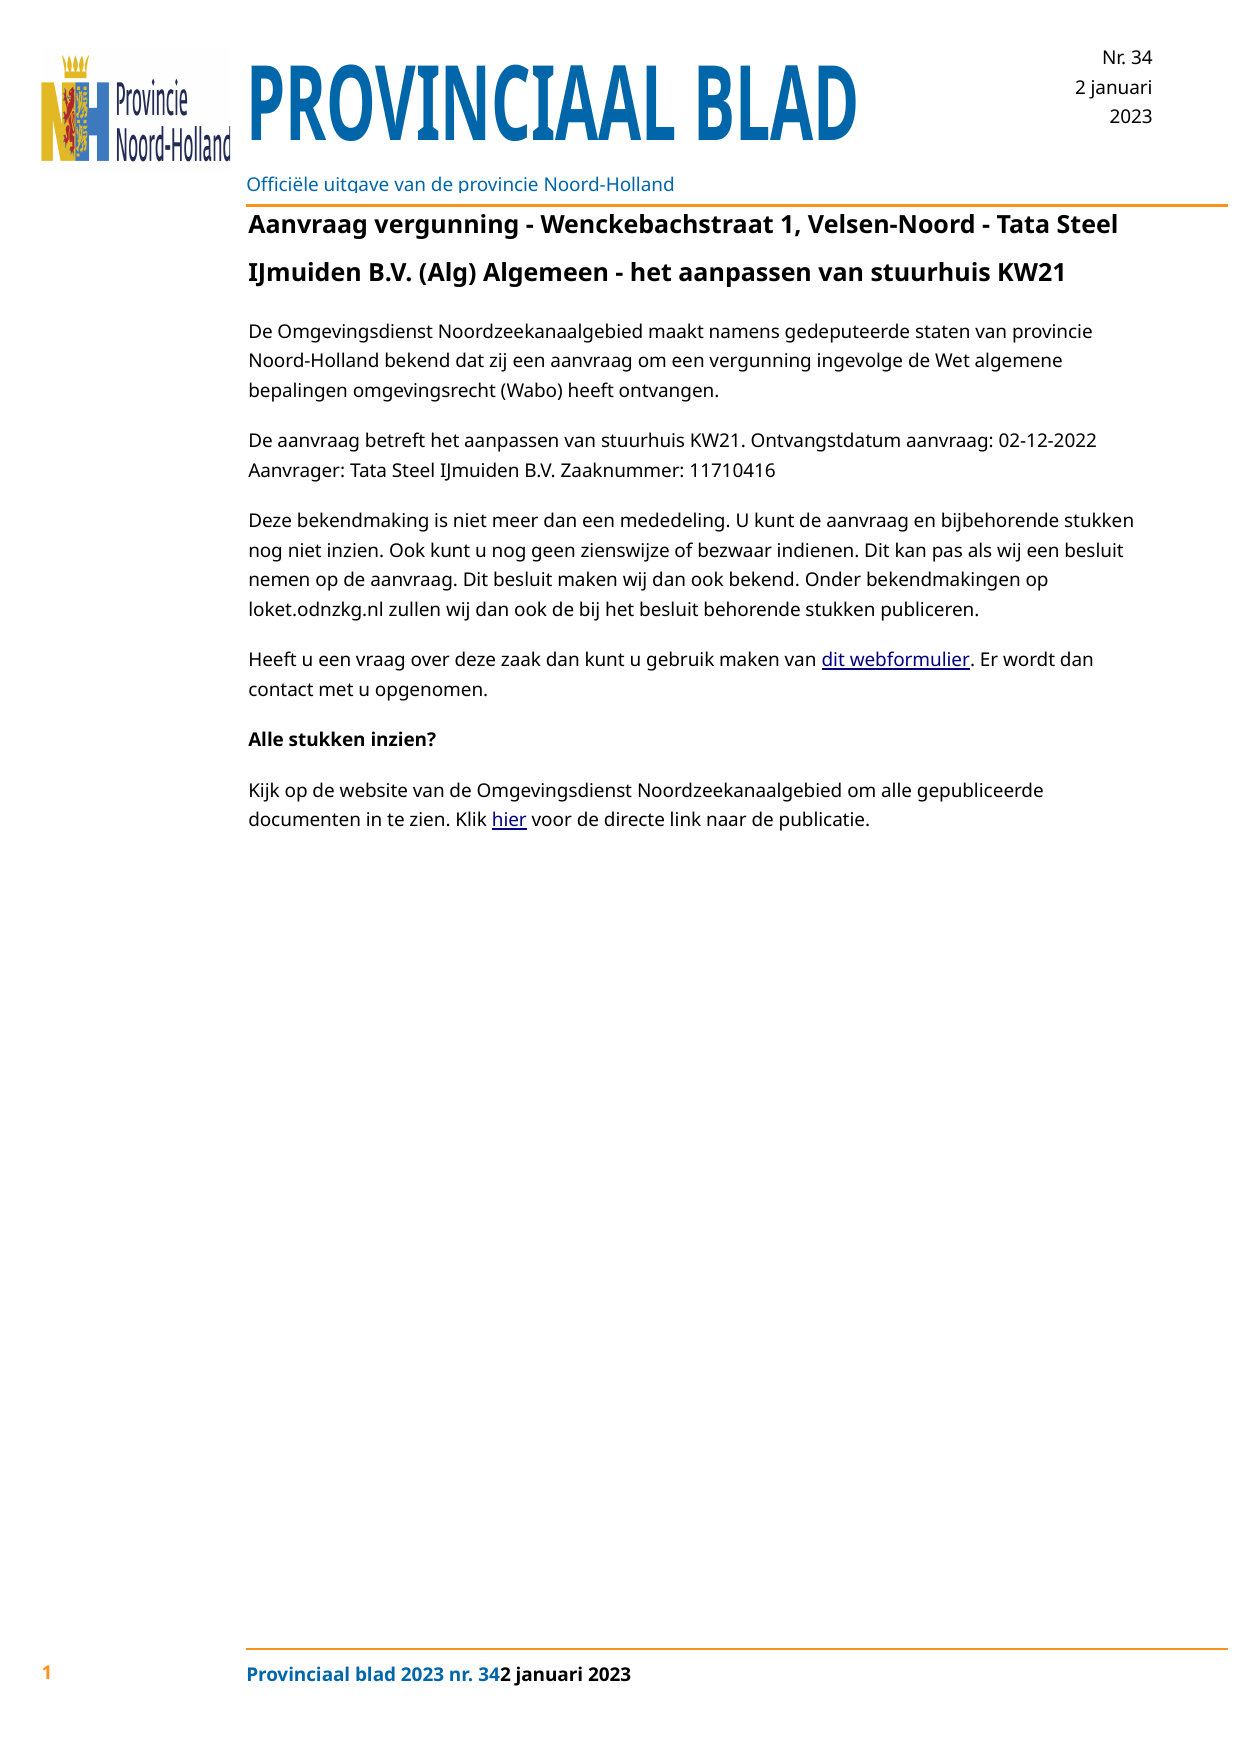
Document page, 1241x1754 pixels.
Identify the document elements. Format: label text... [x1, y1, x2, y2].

picture [41, 47, 231, 172]
text Aanvraag vergunning - Wenckebachstraat 1, Velsen-Noord - Tata Steel IJmuiden B.V. (Alg) Algemeen - het aanpassen van stuurhuis KW21 [248, 207, 1152, 288]
text Alle stukken inzien? [248, 727, 1152, 752]
text Kijk op de website van de Omgevingsdienst Noordzeekanaalgebied om alle gepubliceerde documenten in te zien. Klik hier voor de directe link naar de publicatie. [248, 777, 1152, 832]
text Deze bekendmaking is niet meer dan een mededeling. U kunt de aanvraag en bijbehorende stukken nog niet inzien. Ook kunt u nog geen zienswijze of bezwaar indienen. Dit kan pas als wij een besluit nemen op de aanvraag. Dit besluit maken wij dan ook bekend. Onder bekendmakingen op loket.odnzkg.nl zullen wij dan ook de bij het besluit behorende stukken publiceren. [248, 507, 1152, 622]
text Heeft u een vraag over deze zaak dan kunt u gebruik maken van dit webformulier. Er wordt dan contact met u opgenomen. [248, 647, 1152, 702]
text De Omgevingsdienst Noordzeekanaalgebied maakt namens gedeputeerde staten van provincie Noord-Holland bekend dat zij een aanvraag om een vergunning ingevolge de Wet algemene bepalingen omgevingsrecht (Wabo) heeft ontvangen. [248, 318, 1152, 403]
text De aanvraag betreft het aanpassen van stuurhuis KW21. Ontvangstdatum aanvraag: 02-12-2022 Aanvrager: Tata Steel IJmuiden B.V. Zaaknummer: 11710416 [248, 427, 1152, 483]
